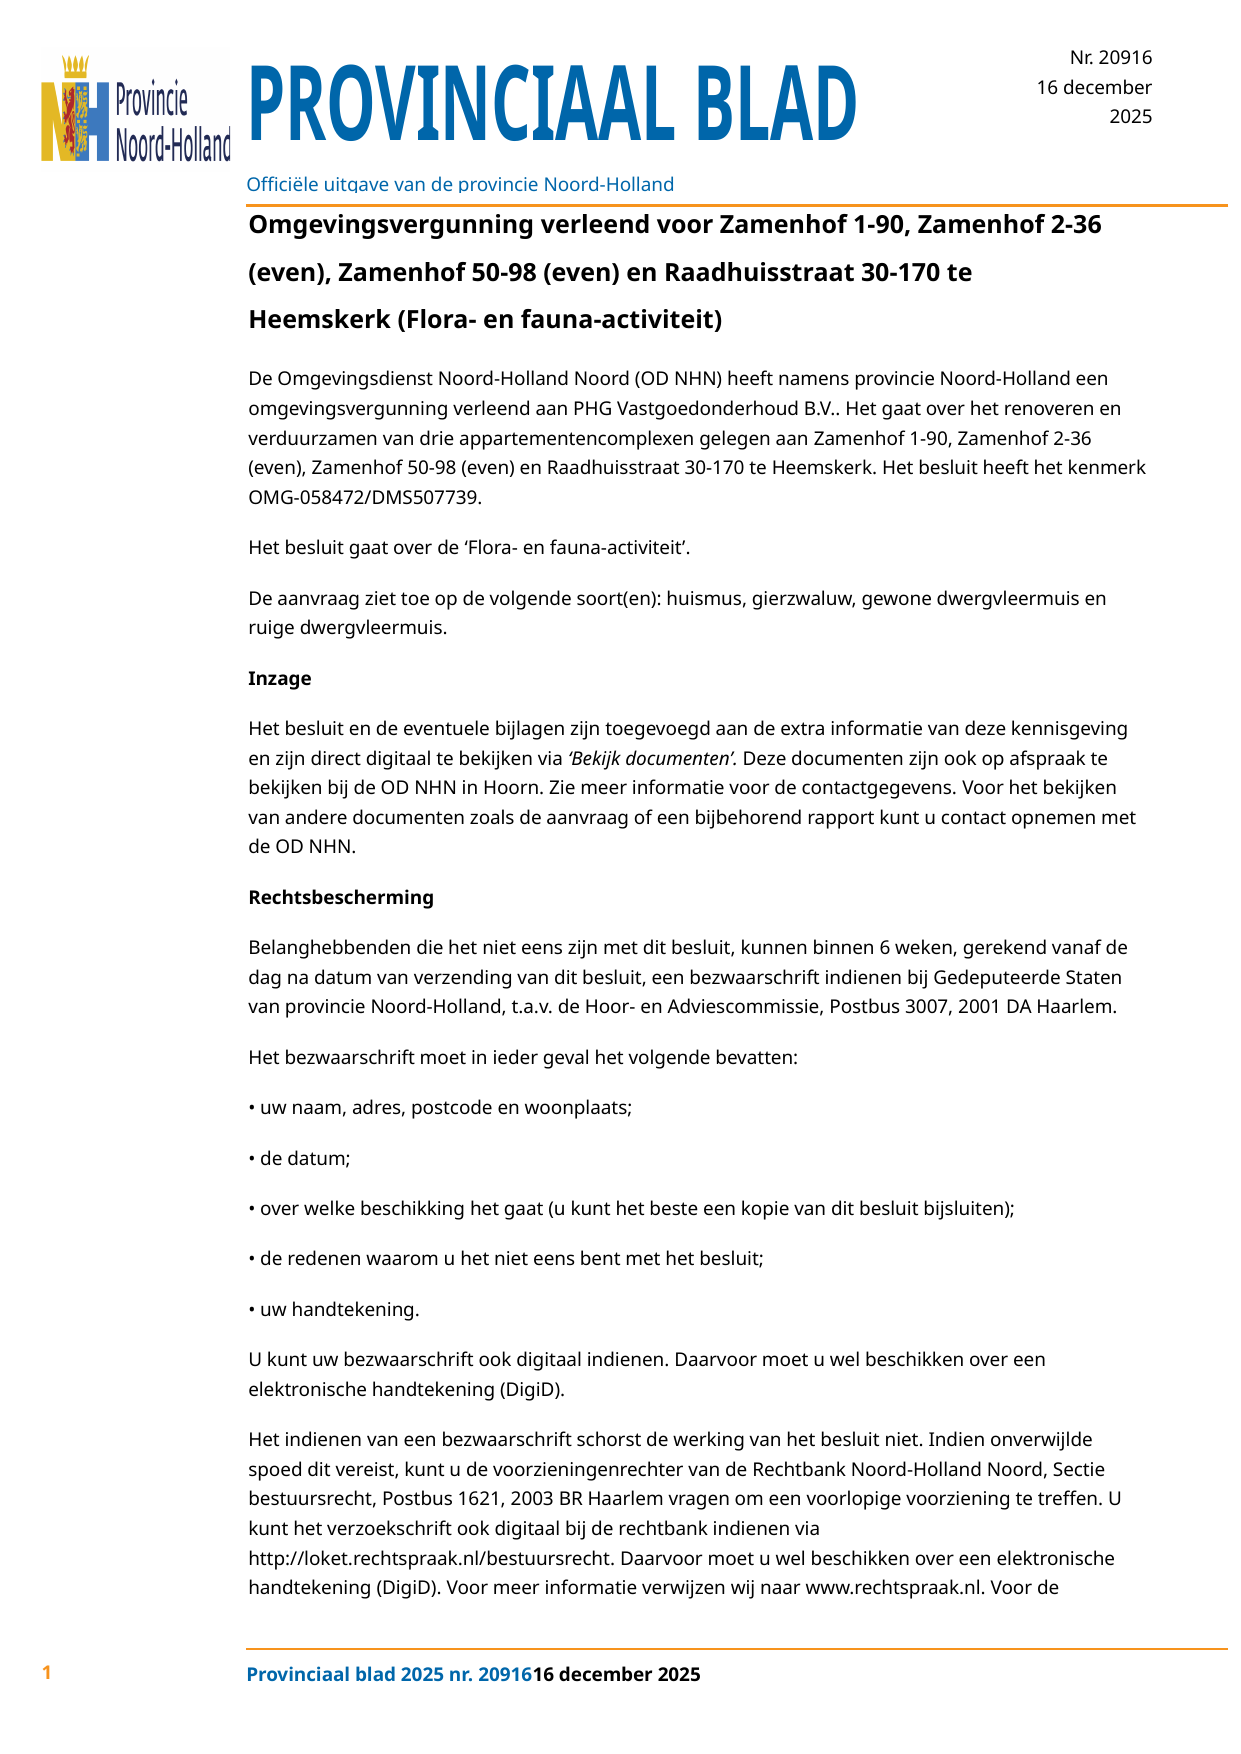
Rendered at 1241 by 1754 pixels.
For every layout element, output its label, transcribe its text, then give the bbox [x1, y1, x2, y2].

text Het indienen van een bezwaarschrift schorst de werking van het besluit niet. Indien onverwijlde spoed dit vereist, kunt u de voorzieningenrechter van de Rechtbank Noord-Holland Noord, Sectie bestuursrecht, Postbus 1621, 2003 BR Haarlem vragen om een voorlopige voorziening te treffen. U kunt het verzoekschrift ook digitaal bij de rechtbank indienen via http://loket.rechtspraak.nl/bestuursrecht. Daarvoor moet u wel beschikken over een elektronische handtekening (DigiD). Voor meer informatie verwijzen wij naar www.rechtspraak.nl. Voor de [248, 1426, 1152, 1600]
text • uw naam, adres, postcode en woonplaats; [248, 1094, 1152, 1120]
text De aanvraag ziet toe op de volgende soort(en): huismus, gierzwaluw, gewone dwergvleermuis en ruige dwergvleermuis. [248, 585, 1152, 640]
text Het bezwaarschrift moet in ieder geval het volgende bevatten: [248, 1044, 1152, 1069]
text Het besluit gaat over de ‘Flora- en fauna-activiteit’. [248, 534, 1152, 560]
text Belanghebbenden die het niet eens zijn met dit besluit, kunnen binnen 6 weken, gerekend vanaf de dag na datum van verzending van dit besluit, een bezwaarschrift indienen bij Gedeputeerde Staten van provincie Noord-Holland, t.a.v. de Hoor- en Adviescommissie, Postbus 3007, 2001 DA Haarlem. [248, 934, 1152, 1019]
text Rechtsbescherming [248, 884, 1152, 909]
text • over welke beschikking het gaat (u kunt het beste een kopie van dit besluit bijsluiten); [248, 1195, 1152, 1221]
text • de datum; [248, 1145, 1152, 1170]
text • uw handtekening. [248, 1296, 1152, 1322]
picture [41, 47, 231, 172]
text U kunt uw bezwaarschrift ook digitaal indienen. Daarvoor moet u wel beschikken over een elektronische handtekening (DigiD). [248, 1346, 1152, 1402]
text Omgevingsvergunning verleend voor Zamenhof 1-90, Zamenhof 2-36 (even), Zamenhof 50-98 (even) en Raadhuisstraat 30-170 te Heemskerk (Flora- en fauna-activiteit) [248, 207, 1152, 336]
text De Omgevingsdienst Noord-Holland Noord (OD NHN) heeft namens provincie Noord-Holland een omgevingsvergunning verleend aan PHG Vastgoedonderhoud B.V.. Het gaat over het renoveren en verduurzamen van drie appartementencomplexen gelegen aan Zamenhof 1-90, Zamenhof 2-36 (even), Zamenhof 50-98 (even) en Raadhuisstraat 30-170 te Heemskerk. Het besluit heeft het kenmerk OMG-058472/DMS507739. [248, 366, 1152, 509]
text Het besluit en de eventuele bijlagen zijn toegevoegd aan de extra informatie van deze kennisgeving en zijn direct digitaal te bekijken via ‘Bekijk documenten’. Deze documenten zijn ook op afspraak te bekijken bij de OD NHN in Hoorn. Zie meer informatie voor de contactgegevens. Voor het bekijken van andere documenten zoals de aanvraag of een bijbehorend rapport kunt u contact opnemen met de OD NHN. [248, 715, 1152, 859]
text • de redenen waarom u het niet eens bent met het besluit; [248, 1246, 1152, 1271]
text Inzage [248, 665, 1152, 690]
